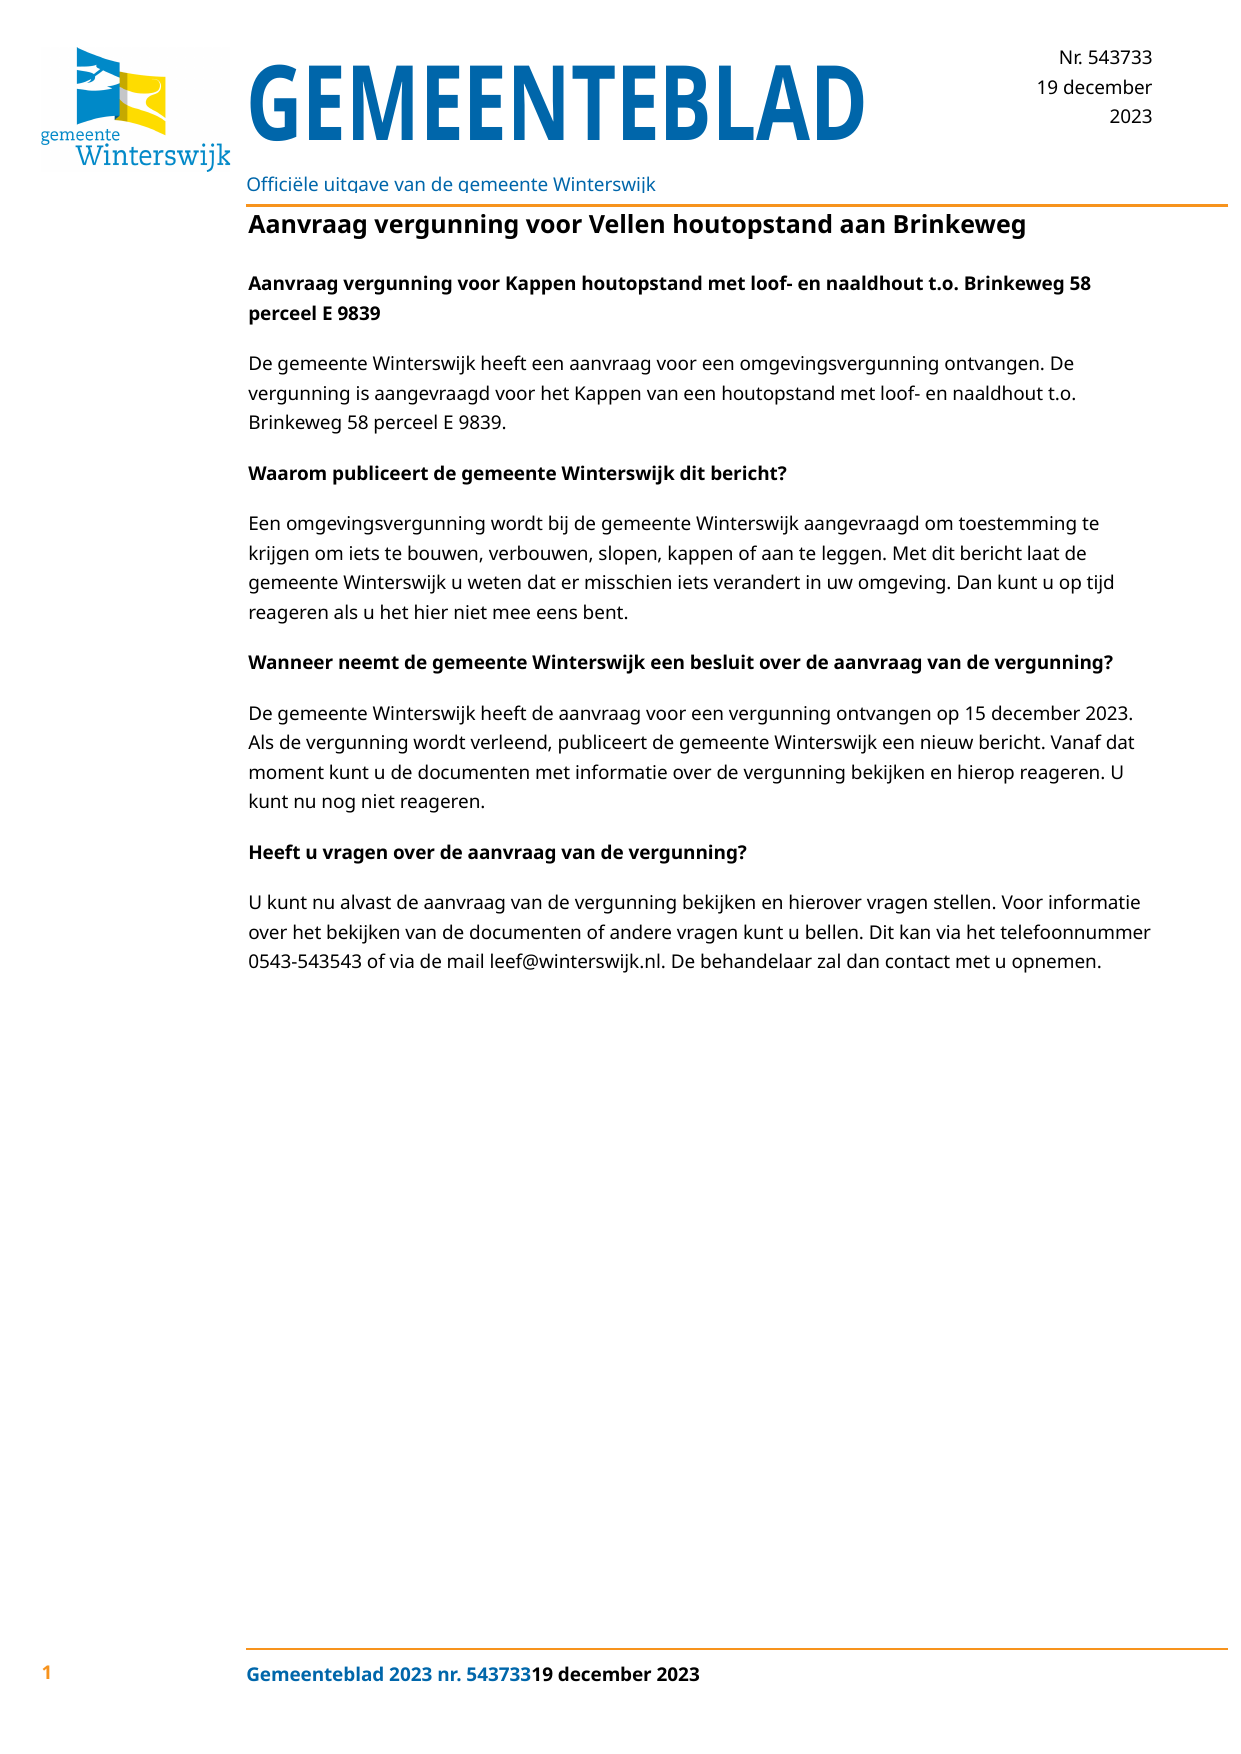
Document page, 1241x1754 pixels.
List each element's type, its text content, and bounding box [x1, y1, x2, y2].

picture [41, 47, 231, 172]
picture [225, 153, 231, 162]
text De gemeente Winterswijk heeft een aanvraag voor een omgevingsvergunning ontvangen. De vergunning is aangevraagd voor het Kappen van een houtopstand met loof- en naaldhout t.o. Brinkeweg 58 perceel E 9839. [248, 350, 1152, 435]
text Aanvraag vergunning voor Kappen houtopstand met loof- en naaldhout t.o. Brinkeweg 58 perceel E 9839 [248, 270, 1152, 326]
text Wanneer neemt de gemeente Winterswijk een besluit over de aanvraag van de vergunning? [248, 649, 1152, 675]
text Heeft u vragen over de aanvraag van de vergunning? [248, 839, 1152, 865]
text U kunt nu alvast de aanvraag van de vergunning bekijken en hierover vragen stellen. Voor informatie over het bekijken van de documenten of andere vragen kunt u bellen. Dit kan via het telefoonnummer 0543-543543 of via de mail leef@winterswijk.nl. De behandelaar zal dan contact met u opnemen. [248, 889, 1152, 974]
text De gemeente Winterswijk heeft de aanvraag voor een vergunning ontvangen op 15 december 2023. Als de vergunning wordt verleend, publiceert de gemeente Winterswijk een nieuw bericht. Vanaf dat moment kunt u de documenten met informatie over de vergunning bekijken en hierop reageren. U kunt nu nog niet reageren. [248, 700, 1152, 814]
text Aanvraag vergunning voor Vellen houtopstand aan Brinkeweg [248, 207, 1152, 241]
text Waarom publiceert de gemeente Winterswijk dit bericht? [248, 460, 1152, 486]
text Een omgevingsvergunning wordt bij de gemeente Winterswijk aangevraagd om toestemming te krijgen om iets te bouwen, verbouwen, slopen, kappen of aan te leggen. Met dit bericht laat de gemeente Winterswijk u weten dat er misschien iets verandert in uw omgeving. Dan kunt u op tijd reageren als u het hier niet mee eens bent. [248, 510, 1152, 625]
